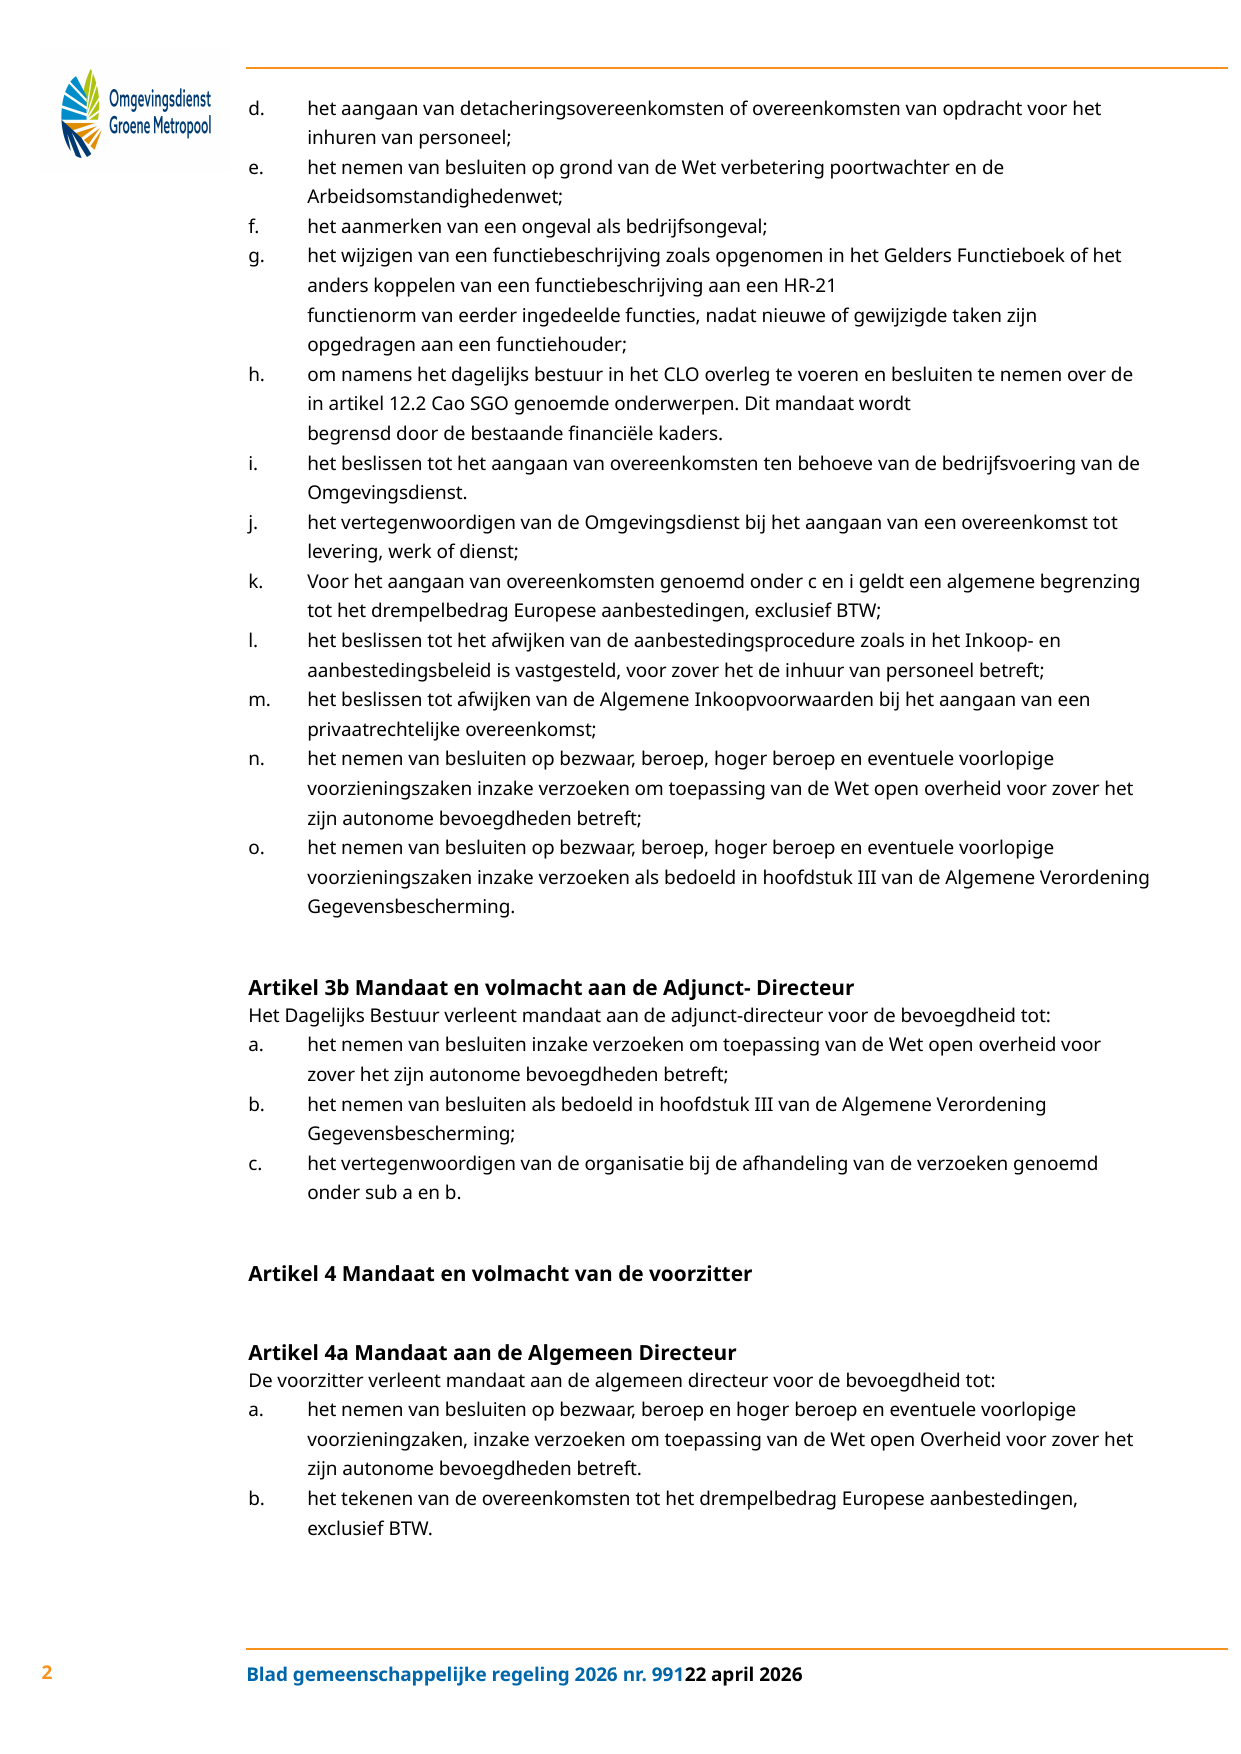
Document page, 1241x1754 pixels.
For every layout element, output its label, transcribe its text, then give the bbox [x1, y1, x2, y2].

text Artikel 4a Mandaat aan de Algemeen Directeur [248, 1338, 1152, 1367]
list het beslissen tot het afwijken van de aanbestedingsprocedure zoals in het Inkoop- en aanbestedingsbeleid is vastgesteld, voor zover het de inhuur van personeel betreft; [248, 627, 1152, 683]
list het nemen van besluiten als bedoeld in hoofdstuk III van de Algemene Verordening Gegevensbescherming; [248, 1091, 1152, 1146]
list het beslissen tot afwijken van de Algemene Inkoopvoorwaarden bij het aangaan van een privaatrechtelijke overeenkomst; [248, 686, 1152, 742]
list het vertegenwoordigen van de organisatie bij de afhandeling van de verzoeken genoemd onder sub a en b. [248, 1150, 1152, 1205]
list het beslissen tot het aangaan van overeenkomsten ten behoeve van de bedrijfsvoering van de Omgevingsdienst. [248, 450, 1152, 505]
picture [41, 47, 231, 172]
list het nemen van besluiten op bezwaar, beroep en hoger beroep en eventuele voorlopige voorzieningzaken, inzake verzoeken om toepassing van de Wet open Overheid voor zover het zijn autonome bevoegdheden betreft. [248, 1396, 1152, 1481]
text De voorzitter verleent mandaat aan de algemeen directeur voor de bevoegdheid tot: [248, 1367, 1152, 1392]
list het nemen van besluiten inzake verzoeken om toepassing van de Wet open overheid voor zover het zijn autonome bevoegdheden betreft; [248, 1032, 1152, 1087]
list functienorm van eerder ingedeelde functies, nadat nieuwe of gewijzigde taken zijn [248, 302, 1152, 328]
list het wijzigen van een functiebeschrijving zoals opgenomen in het Gelders Functieboek of het anders koppelen van een functiebeschrijving aan een HR-21 [248, 243, 1152, 298]
list om namens het dagelijks bestuur in het CLO overleg te voeren en besluiten te nemen over de in artikel 12.2 Cao SGO genoemde onderwerpen. Dit mandaat wordt [248, 361, 1152, 416]
list het nemen van besluiten op bezwaar, beroep, hoger beroep en eventuele voorlopige voorzieningszaken inzake verzoeken als bedoeld in hoofdstuk III van de Algemene Verordening Gegevensbescherming. [248, 834, 1152, 919]
list het vertegenwoordigen van de Omgevingsdienst bij het aangaan van een overeenkomst tot levering, werk of dienst; [248, 509, 1152, 564]
text Artikel 4 Mandaat en volmacht van de voorzitter [248, 1259, 1152, 1288]
text Het Dagelijks Bestuur verleent mandaat aan de adjunct-directeur voor de bevoegdheid tot: [248, 1002, 1152, 1028]
list opgedragen aan een functiehouder; [248, 331, 1152, 357]
list Voor het aangaan van overeenkomsten genoemd onder c en i geldt een algemene begrenzing tot het drempelbedrag Europese aanbestedingen, exclusief BTW; [248, 568, 1152, 623]
list het aanmerken van een ongeval als bedrijfsongeval; [248, 213, 1152, 239]
list het tekenen van de overeenkomsten tot het drempelbedrag Europese aanbestedingen, exclusief BTW. [248, 1485, 1152, 1540]
list het aangaan van detacheringsovereenkomsten of overeenkomsten van opdracht voor het inhuren van personeel; [248, 95, 1152, 150]
list begrensd door de bestaande financiële kaders. [248, 420, 1152, 446]
list het nemen van besluiten op bezwaar, beroep, hoger beroep en eventuele voorlopige voorzieningszaken inzake verzoeken om toepassing van de Wet open overheid voor zover het zijn autonome bevoegdheden betreft; [248, 746, 1152, 831]
list het nemen van besluiten op grond van de Wet verbetering poortwachter en de Arbeidsomstandighedenwet; [248, 154, 1152, 209]
text Artikel 3b Mandaat en volmacht aan de Adjunct- Directeur [248, 973, 1152, 1002]
